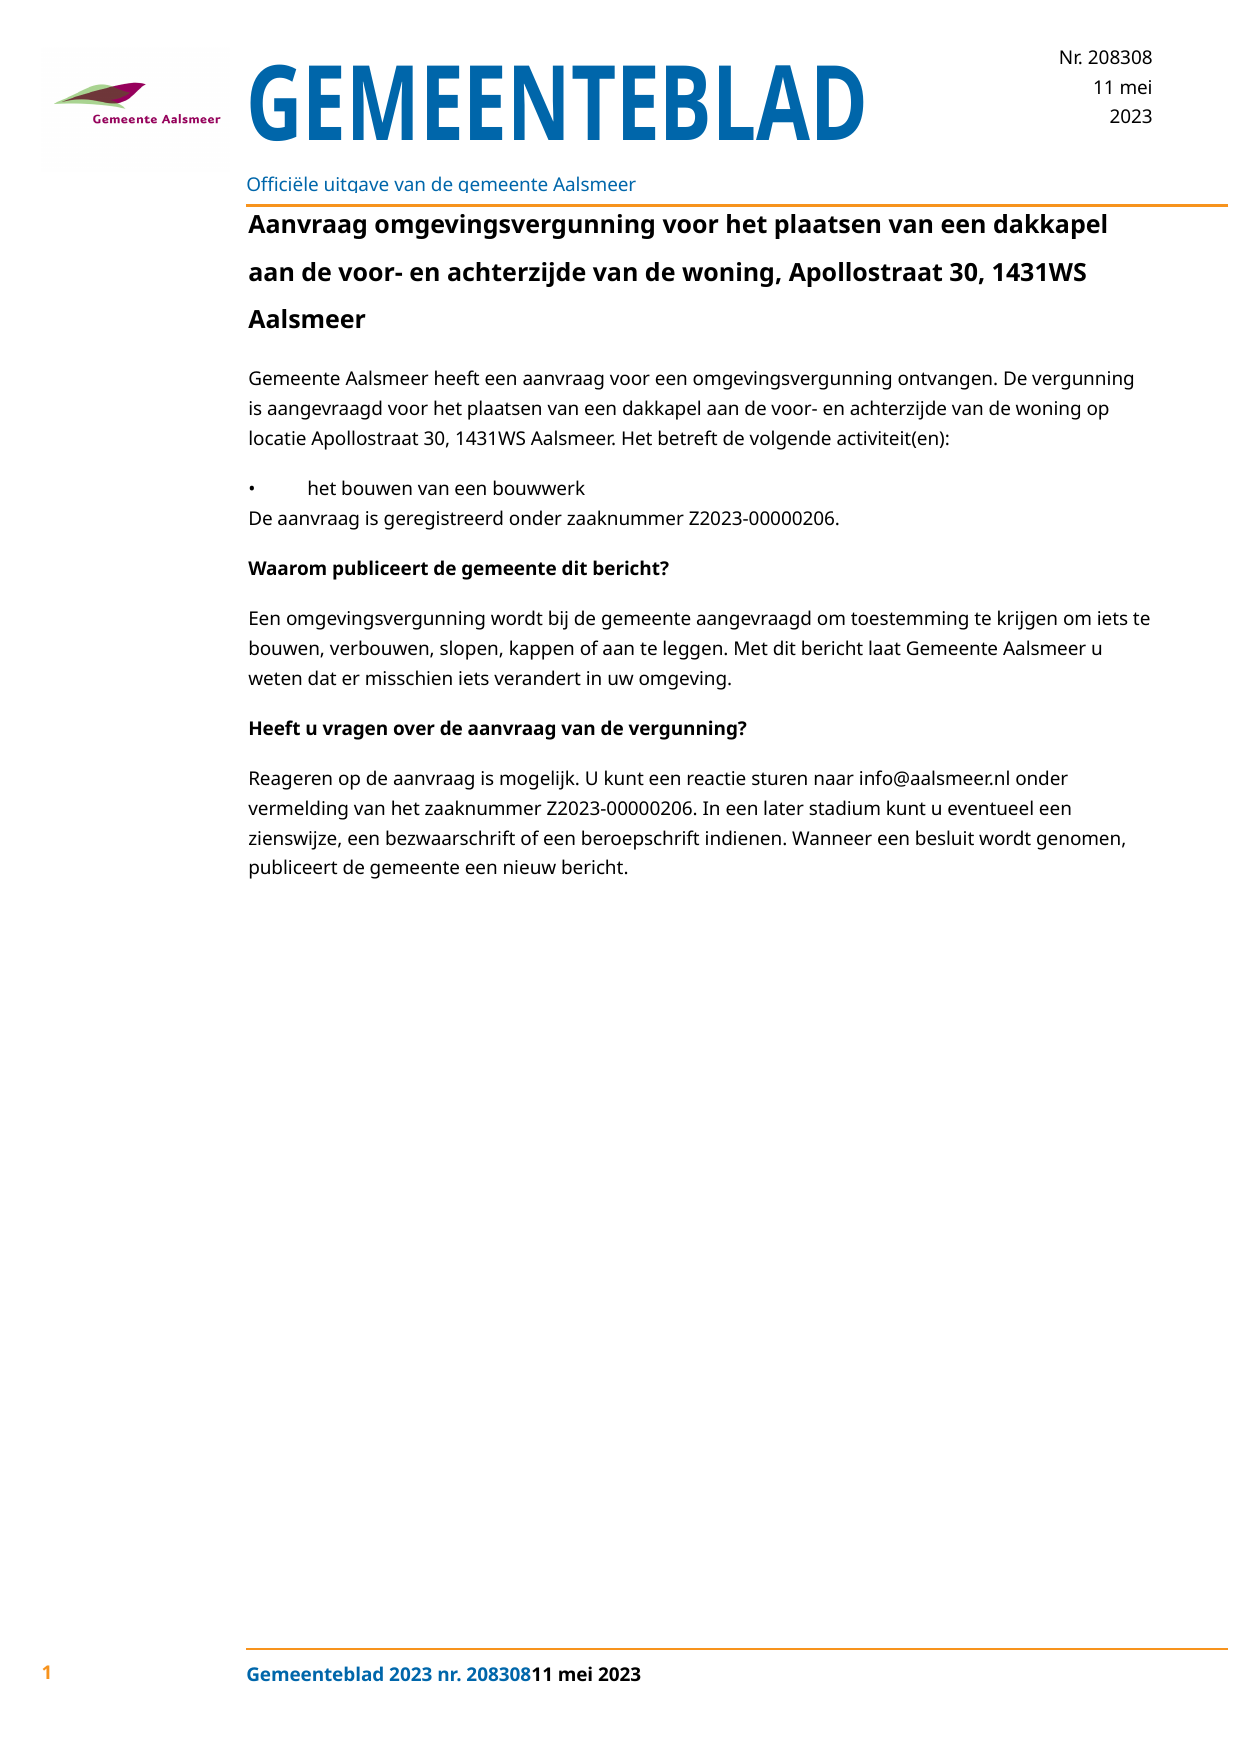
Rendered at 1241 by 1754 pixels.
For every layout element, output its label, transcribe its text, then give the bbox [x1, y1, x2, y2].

text Heeft u vragen over de aanvraag van de vergunning? [248, 715, 1152, 741]
text Een omgevingsvergunning wordt bij de gemeente aangevraagd om toestemming te krijgen om iets te bouwen, verbouwen, slopen, kappen of aan te leggen. Met dit bericht laat Gemeente Aalsmeer u weten dat er misschien iets verandert in uw omgeving. [248, 606, 1152, 690]
list het bouwen van een bouwwerk [248, 475, 1152, 501]
text Reageren op de aanvraag is mogelijk. U kunt een reactie sturen naar info@aalsmeer.nl onder vermelding van het zaaknummer Z2023-00000206. In een later stadium kunt u eventueel een zienswijze, een bezwaarschrift of een beroepschrift indienen. Wanneer een besluit wordt genomen, publiceert de gemeente een nieuw bericht. [248, 766, 1152, 880]
text Aanvraag omgevingsvergunning voor het plaatsen van een dakkapel aan de voor- en achterzijde van de woning, Apollostraat 30, 1431WS Aalsmeer [248, 207, 1152, 336]
text Gemeente Aalsmeer heeft een aanvraag voor een omgevingsvergunning ontvangen. De vergunning is aangevraagd voor het plaatsen van een dakkapel aan de voor- en achterzijde van de woning op locatie Apollostraat 30, 1431WS Aalsmeer. Het betreft de volgende activiteit(en): [248, 366, 1152, 450]
picture [41, 47, 231, 172]
text Waarom publiceert de gemeente dit bericht? [248, 555, 1152, 581]
text De aanvraag is geregistreerd onder zaaknummer Z2023-00000206. [248, 505, 1152, 530]
